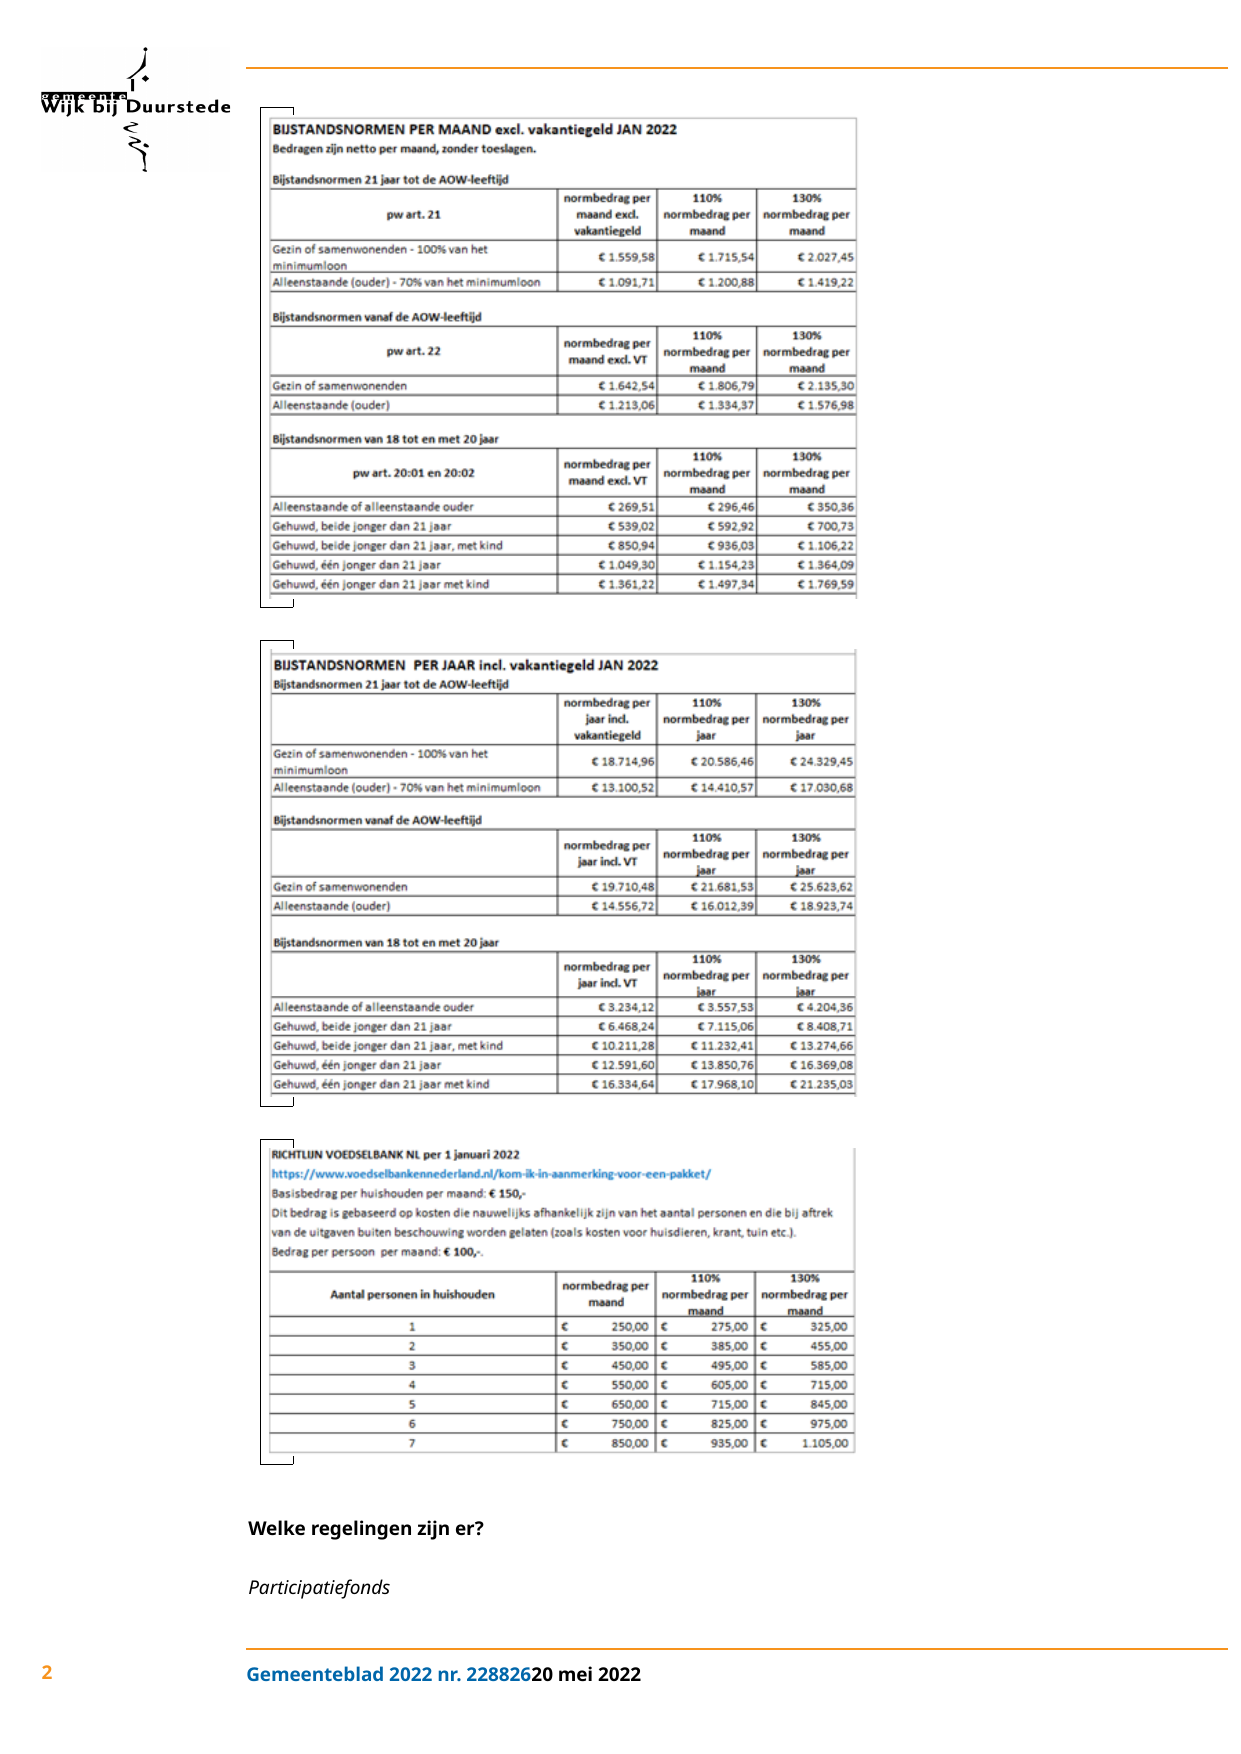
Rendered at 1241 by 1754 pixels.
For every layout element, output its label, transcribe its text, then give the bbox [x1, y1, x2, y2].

picture [41, 47, 231, 172]
text Participatiefonds [248, 1574, 1152, 1600]
picture [268, 115, 860, 599]
text Welke regelingen zijn er? [248, 1515, 1152, 1541]
picture [268, 649, 860, 1097]
picture [268, 1148, 860, 1456]
